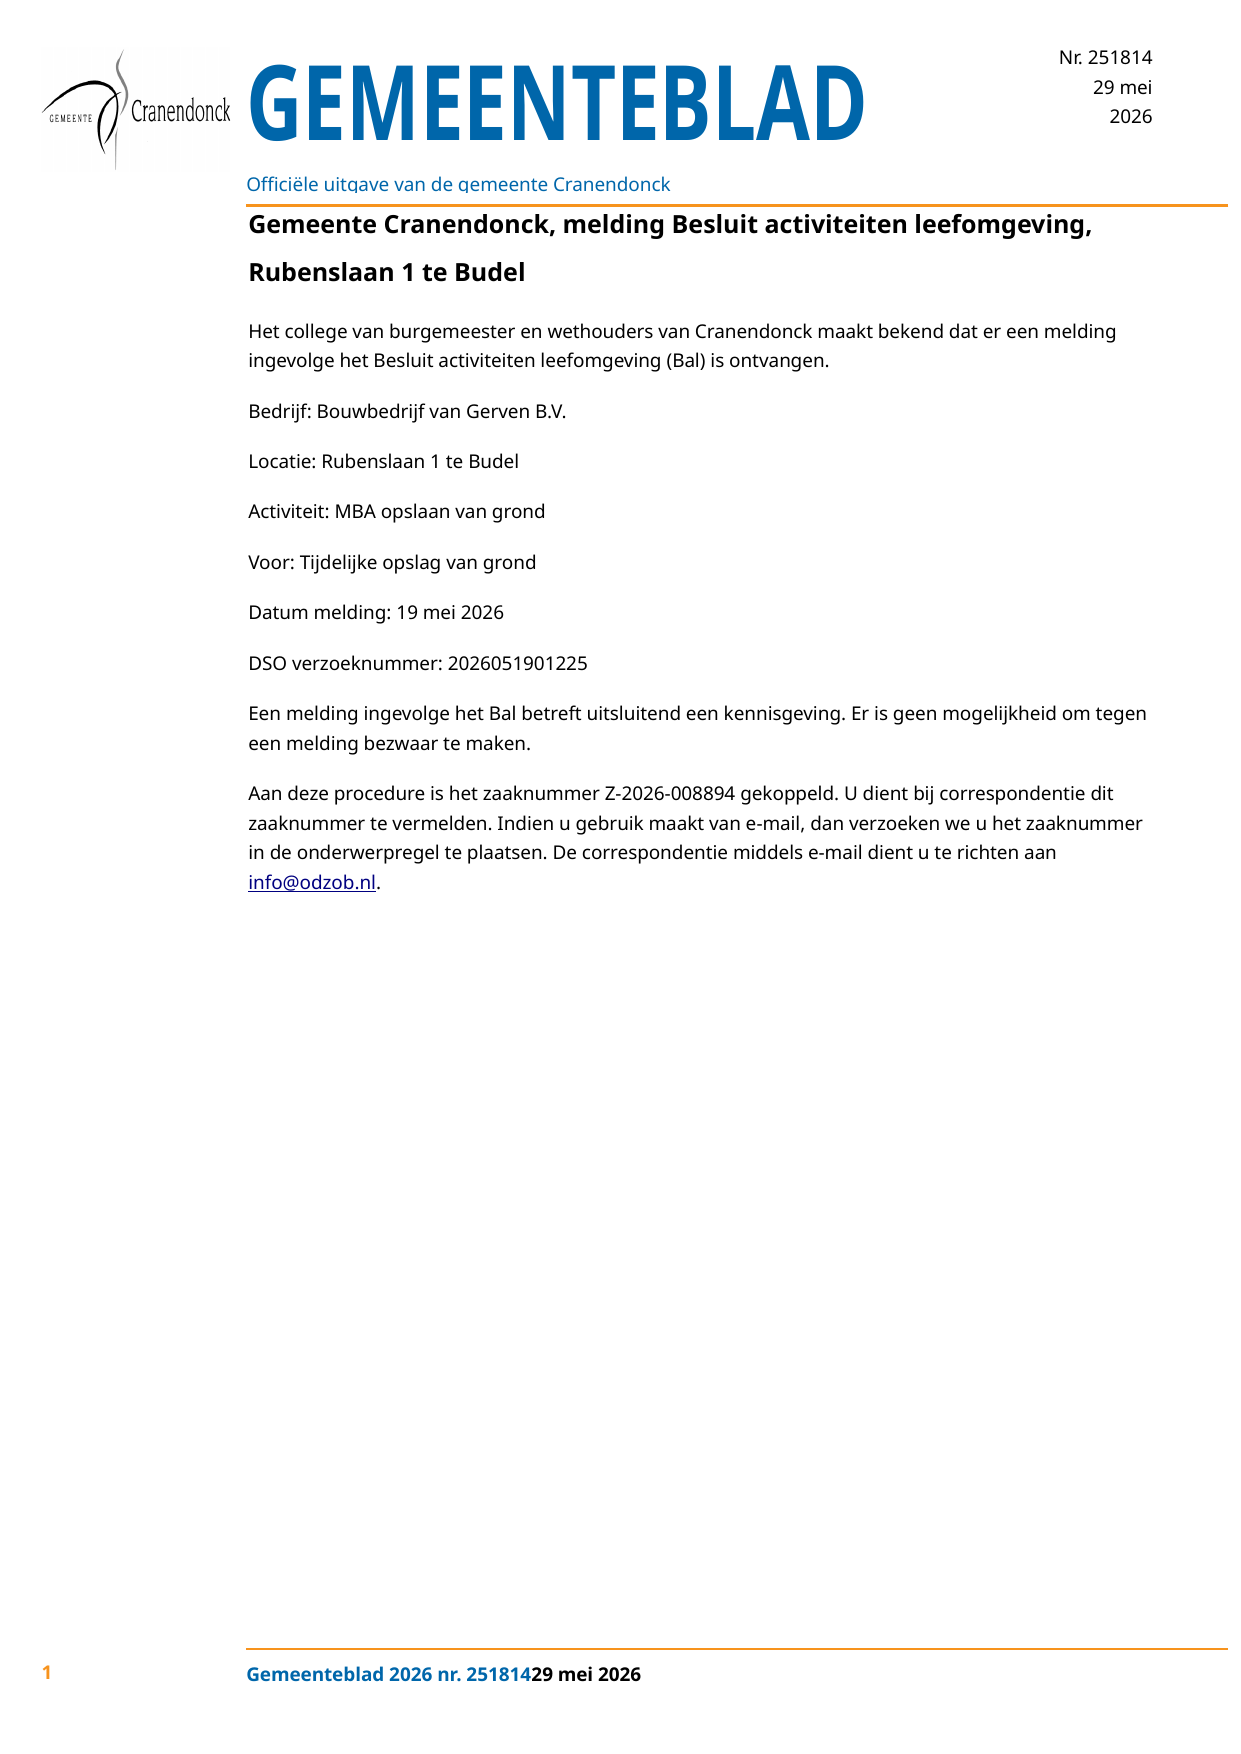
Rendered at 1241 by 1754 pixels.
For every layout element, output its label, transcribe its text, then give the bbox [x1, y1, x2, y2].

text Voor: Tijdelijke opslag van grond [248, 549, 1152, 575]
text Een melding ingevolge het Bal betreft uitsluitend een kennisgeving. Er is geen mogelijkheid om tegen een melding bezwaar te maken. [248, 700, 1152, 756]
text Aan deze procedure is het zaaknummer Z-2026-008894 gekoppeld. U dient bij correspondentie dit zaaknummer te vermelden. Indien u gebruik maakt van e-mail, dan verzoeken we u het zaaknummer in de onderwerpregel te plaatsen. De correspondentie middels e-mail dient u te richten aan info@odzob.nl. [248, 780, 1152, 895]
text Datum melding: 19 mei 2026 [248, 599, 1152, 625]
text Bedrijf: Bouwbedrijf van Gerven B.V. [248, 398, 1152, 424]
text Locatie: Rubenslaan 1​ te Budel [248, 448, 1152, 474]
text DSO verzoeknummer: 2026051901225 [248, 650, 1152, 676]
text Het college van burgemeester en wethouders van Cranendonck maakt bekend dat er een melding ingevolge het Besluit activiteiten leefomgeving (Bal) is ontvangen. [248, 318, 1152, 373]
picture [41, 47, 231, 172]
text Activiteit: MBA opslaan van grond [248, 499, 1152, 524]
text Gemeente Cranendonck, melding Besluit activiteiten leefomgeving, Rubenslaan 1​ te Budel [248, 207, 1152, 288]
